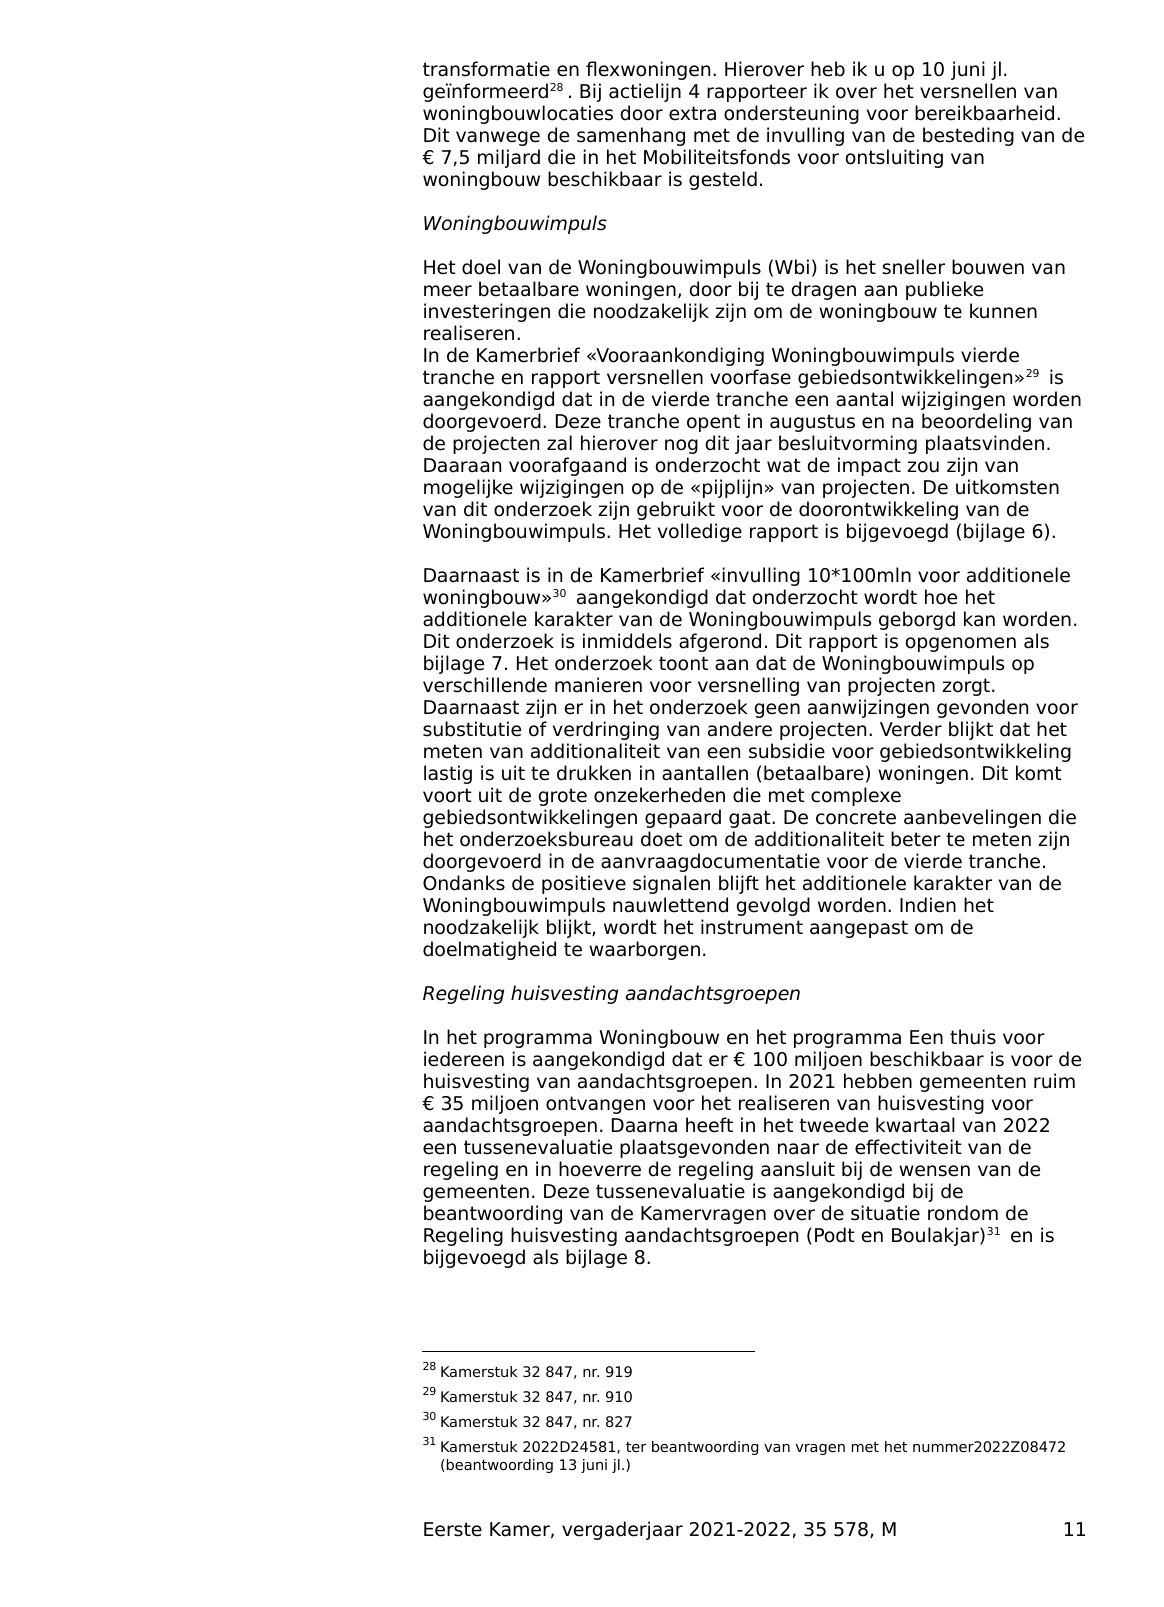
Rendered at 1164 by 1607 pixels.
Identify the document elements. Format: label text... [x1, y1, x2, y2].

text Kamerstuk 32 847, nr. 827 [422, 1410, 1087, 1432]
text Kamerstuk 32 847, nr. 919 [422, 1360, 1087, 1382]
text Kamerstuk 32 847, nr. 910 [422, 1385, 1087, 1407]
text In het programma Woningbouw en het programma Een thuis voor iedereen is aangekondigd dat er € 100 miljoen beschikbaar is voor de huisvesting van aandachtsgroepen. In 2021 hebben gemeenten ruim € 35 miljoen ontvangen voor het realiseren van huisvesting voor aandachtsgroepen. Daarna heeft in het tweede kwartaal van 2022 een tussenevaluatie plaatsgevonden naar de effectiviteit van de regeling en in hoeverre de regeling aansluit bij de wensen van de gemeenten. Deze tussenevaluatie is aangekondigd bij de beantwoording van de Kamervragen over de situatie rondom de Regeling huisvesting aandachtsgroepen (Podt en Boulakjar) en is bijgevoegd als bijlage 8. [422, 1027, 1087, 1269]
subtitle Woningbouwimpuls [422, 213, 1087, 235]
text Daarnaast is in de Kamerbrief «invulling 10*100mln voor additionele woningbouw» aangekondigd dat onderzocht wordt hoe het additionele karakter van de Woningbouwimpuls geborgd kan worden. Dit onderzoek is inmiddels afgerond. Dit rapport is opgenomen als bijlage 7. Het onderzoek toont aan dat de Woningbouwimpuls op verschillende manieren voor versnelling van projecten zorgt. Daarnaast zijn er in het onderzoek geen aanwijzingen gevonden voor substitutie of verdringing van andere projecten. Verder blijkt dat het meten van additionaliteit van een subsidie voor gebiedsontwikkeling lastig is uit te drukken in aantallen (betaalbare) woningen. Dit komt voort uit de grote onzekerheden die met complexe gebiedsontwikkelingen gepaard gaat. De concrete aanbevelingen die het onderzoeksbureau doet om de additionaliteit beter te meten zijn doorgevoerd in de aanvraagdocumentatie voor de vierde tranche. Ondanks de positieve signalen blijft het additionele karakter van de Woningbouwimpuls nauwlettend gevolgd worden. Indien het noodzakelijk blijkt, wordt het instrument aangepast om de doelmatigheid te waarborgen. [422, 565, 1087, 961]
text Kamerstuk 2022D24581, ter beantwoording van vragen met het nummer2022Z08472 (beantwoording 13 juni jl.) [422, 1435, 1087, 1474]
text transformatie en flexwoningen. Hierover heb ik u op 10 juni jl. geïnformeerd. Bij actielijn 4 rapporteer ik over het versnellen van woningbouwlocaties door extra ondersteuning voor bereikbaarheid. Dit vanwege de samenhang met de invulling van de besteding van de € 7,5 miljard die in het Mobiliteitsfonds voor ontsluiting van woningbouw beschikbaar is gesteld. [422, 59, 1087, 191]
text In de Kamerbrief «Vooraankondiging Woningbouwimpuls vierde tranche en rapport versnellen voorfase gebiedsontwikkelingen» is aangekondigd dat in de vierde tranche een aantal wijzigingen worden doorgevoerd. Deze tranche opent in augustus en na beoordeling van de projecten zal hierover nog dit jaar besluitvorming plaatsvinden. Daaraan voorafgaand is onderzocht wat de impact zou zijn van mogelijke wijzigingen op de «pijplijn» van projecten. De uitkomsten van dit onderzoek zijn gebruikt voor de doorontwikkeling van de Woningbouwimpuls. Het volledige rapport is bijgevoegd (bijlage 6). [422, 345, 1087, 543]
subtitle Regeling huisvesting aandachtsgroepen [422, 983, 1087, 1005]
text Het doel van de Woningbouwimpuls (Wbi) is het sneller bouwen van meer betaalbare woningen, door bij te dragen aan publieke investeringen die noodzakelijk zijn om de woningbouw te kunnen realiseren. [422, 257, 1087, 345]
